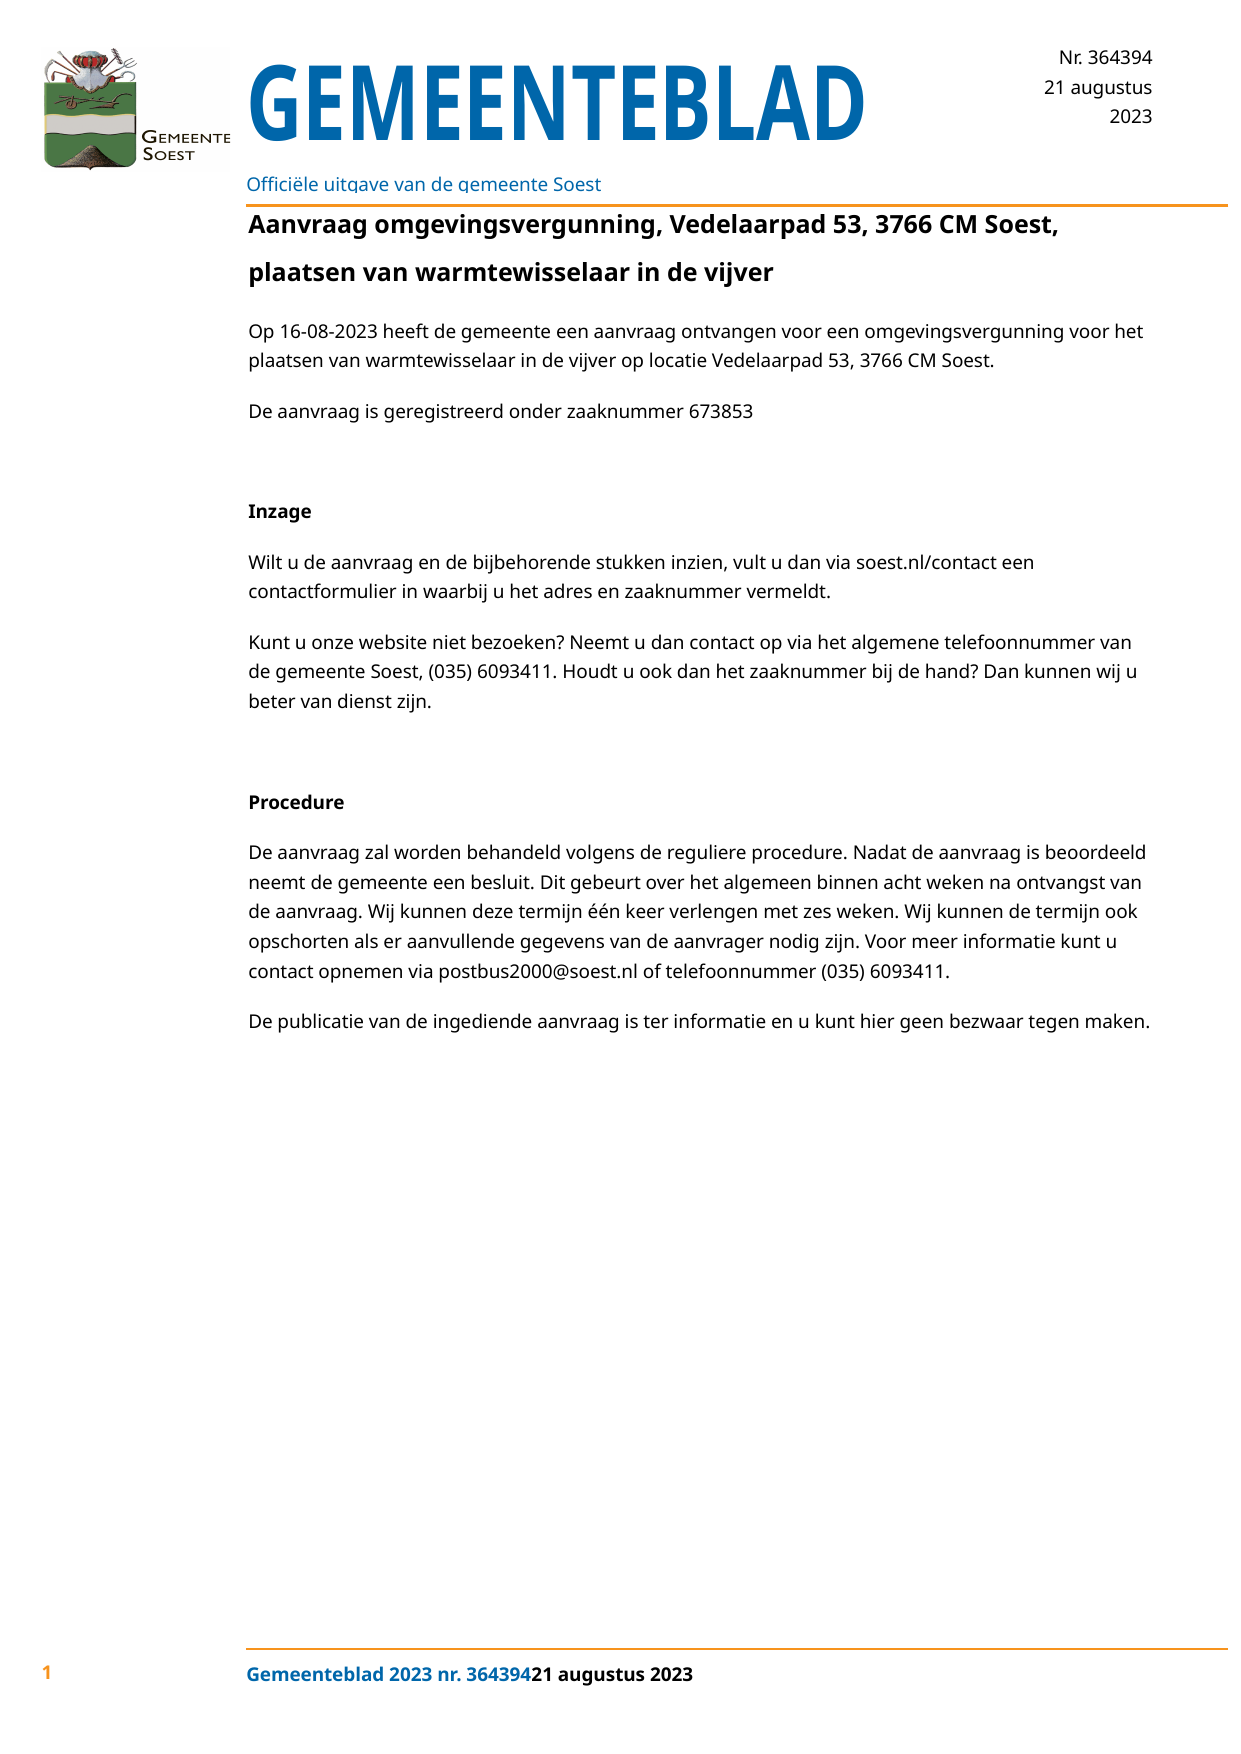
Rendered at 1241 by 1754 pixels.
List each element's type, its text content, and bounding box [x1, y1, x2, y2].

text Aanvraag omgevingsvergunning, Vedelaarpad 53, 3766 CM Soest, plaatsen van warmtewisselaar in de vijver [248, 207, 1152, 288]
text De publicatie van de ingediende aanvraag is ter informatie en u kunt hier geen bezwaar tegen maken. [248, 1008, 1152, 1034]
text Inzage [248, 499, 1152, 524]
text De aanvraag is geregistreerd onder zaaknummer 673853 [248, 398, 1152, 424]
text Procedure [248, 789, 1152, 815]
text De aanvraag zal worden behandeld volgens de reguliere procedure. Nadat de aanvraag is beoordeeld neemt de gemeente een besluit. Dit gebeurt over het algemeen binnen acht weken na ontvangst van de aanvraag. Wij kunnen deze termijn één keer verlengen met zes weken. Wij kunnen de termijn ook opschorten als er aanvullende gegevens van de aanvrager nodig zijn. Voor meer informatie kunt u contact opnemen via postbus2000@soest.nl of telefoonnummer (035) 6093411. [248, 839, 1152, 984]
text Wilt u de aanvraag en de bijbehorende stukken inzien, vult u dan via soest.nl/contact een contactformulier in waarbij u het adres en zaaknummer vermeldt. [248, 549, 1152, 604]
picture [41, 47, 231, 172]
text Op 16-08-2023 heeft de gemeente een aanvraag ontvangen voor een omgevingsvergunning voor het plaatsen van warmtewisselaar in de vijver op locatie Vedelaarpad 53, 3766 CM Soest. [248, 318, 1152, 373]
text Kunt u onze website niet bezoeken? Neemt u dan contact op via het algemene telefoonnummer van de gemeente Soest, (035) 6093411. Houdt u ook dan het zaaknummer bij de hand? Dan kunnen wij u beter van dienst zijn. [248, 629, 1152, 714]
